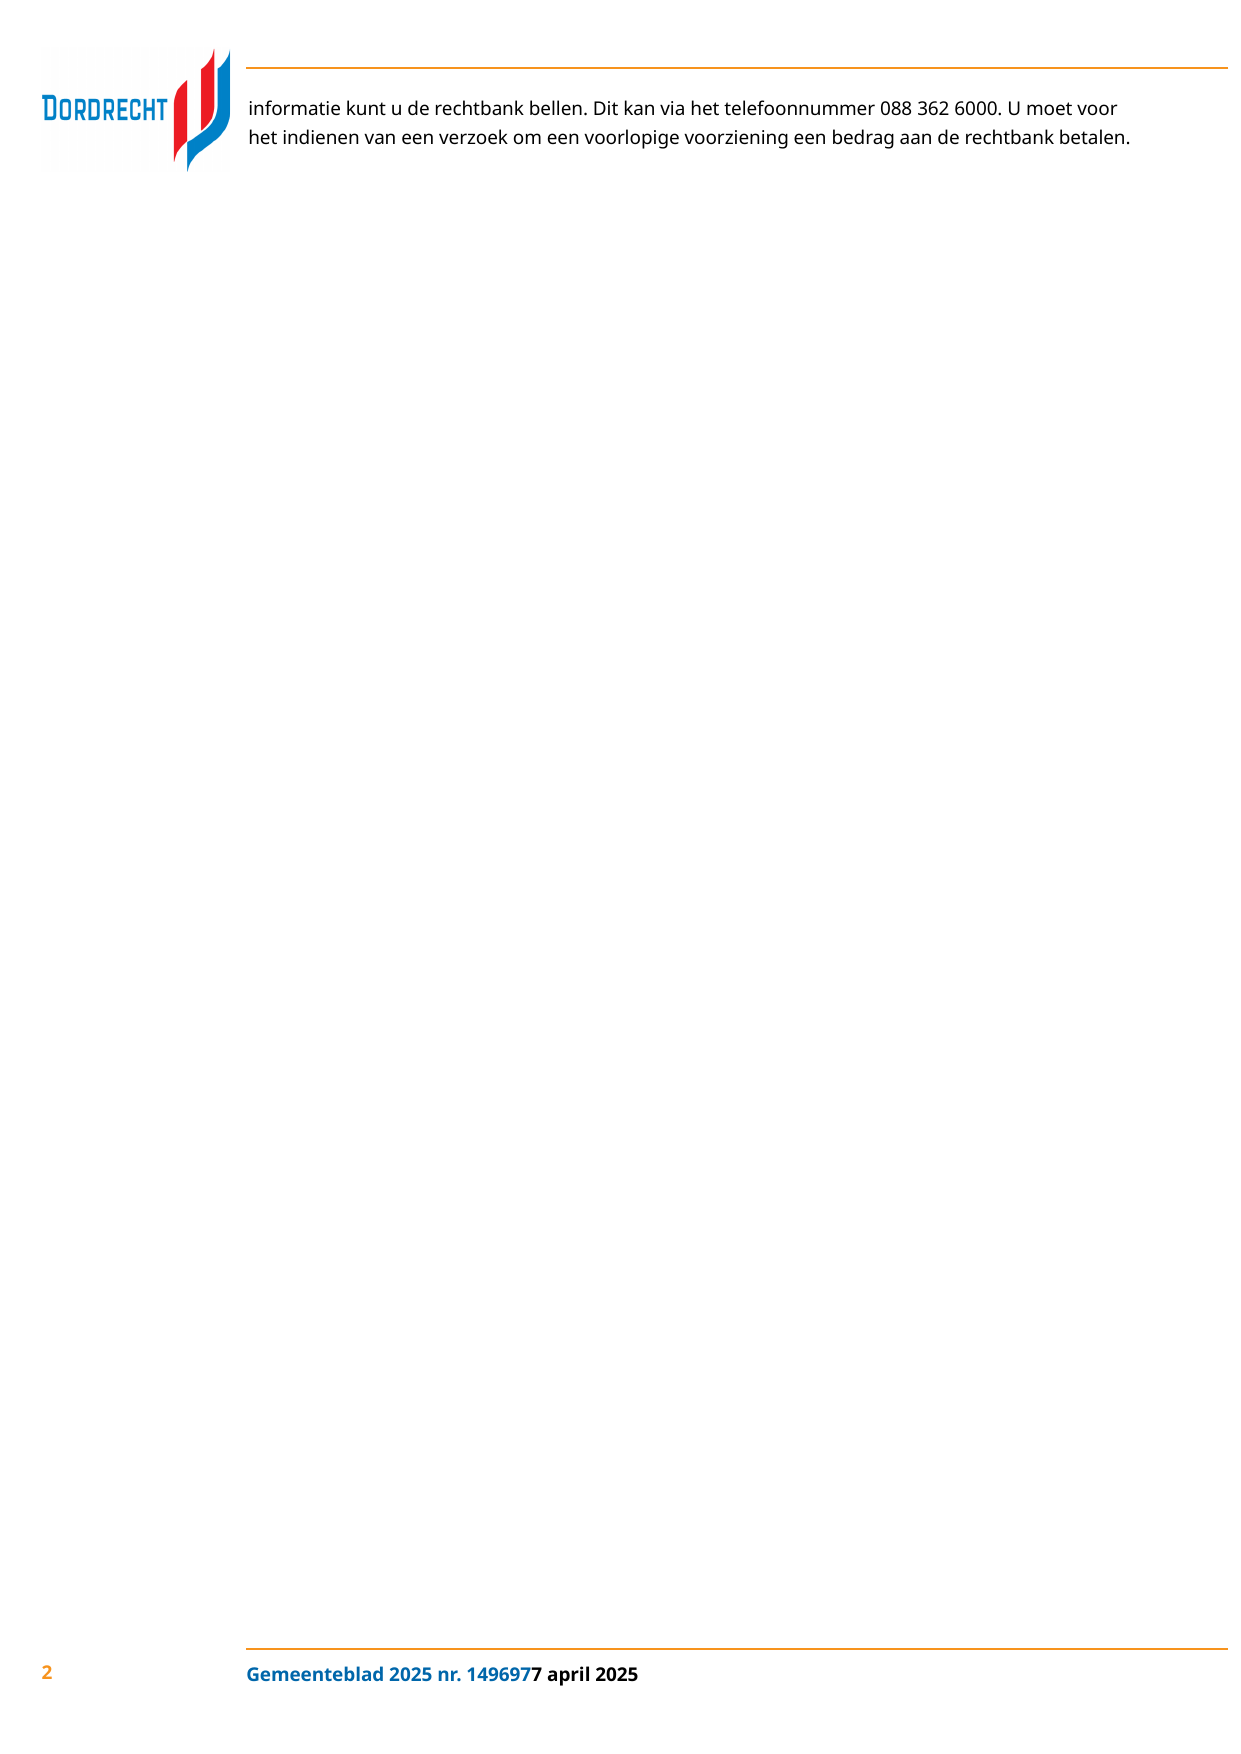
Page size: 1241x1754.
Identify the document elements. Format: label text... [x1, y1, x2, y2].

picture [41, 47, 231, 172]
text informatie kunt u de rechtbank bellen. Dit kan via het telefoonnummer 088 362 6000. U moet voor het indienen van een verzoek om een voorlopige voorziening een bedrag aan de rechtbank betalen. [248, 95, 1152, 150]
